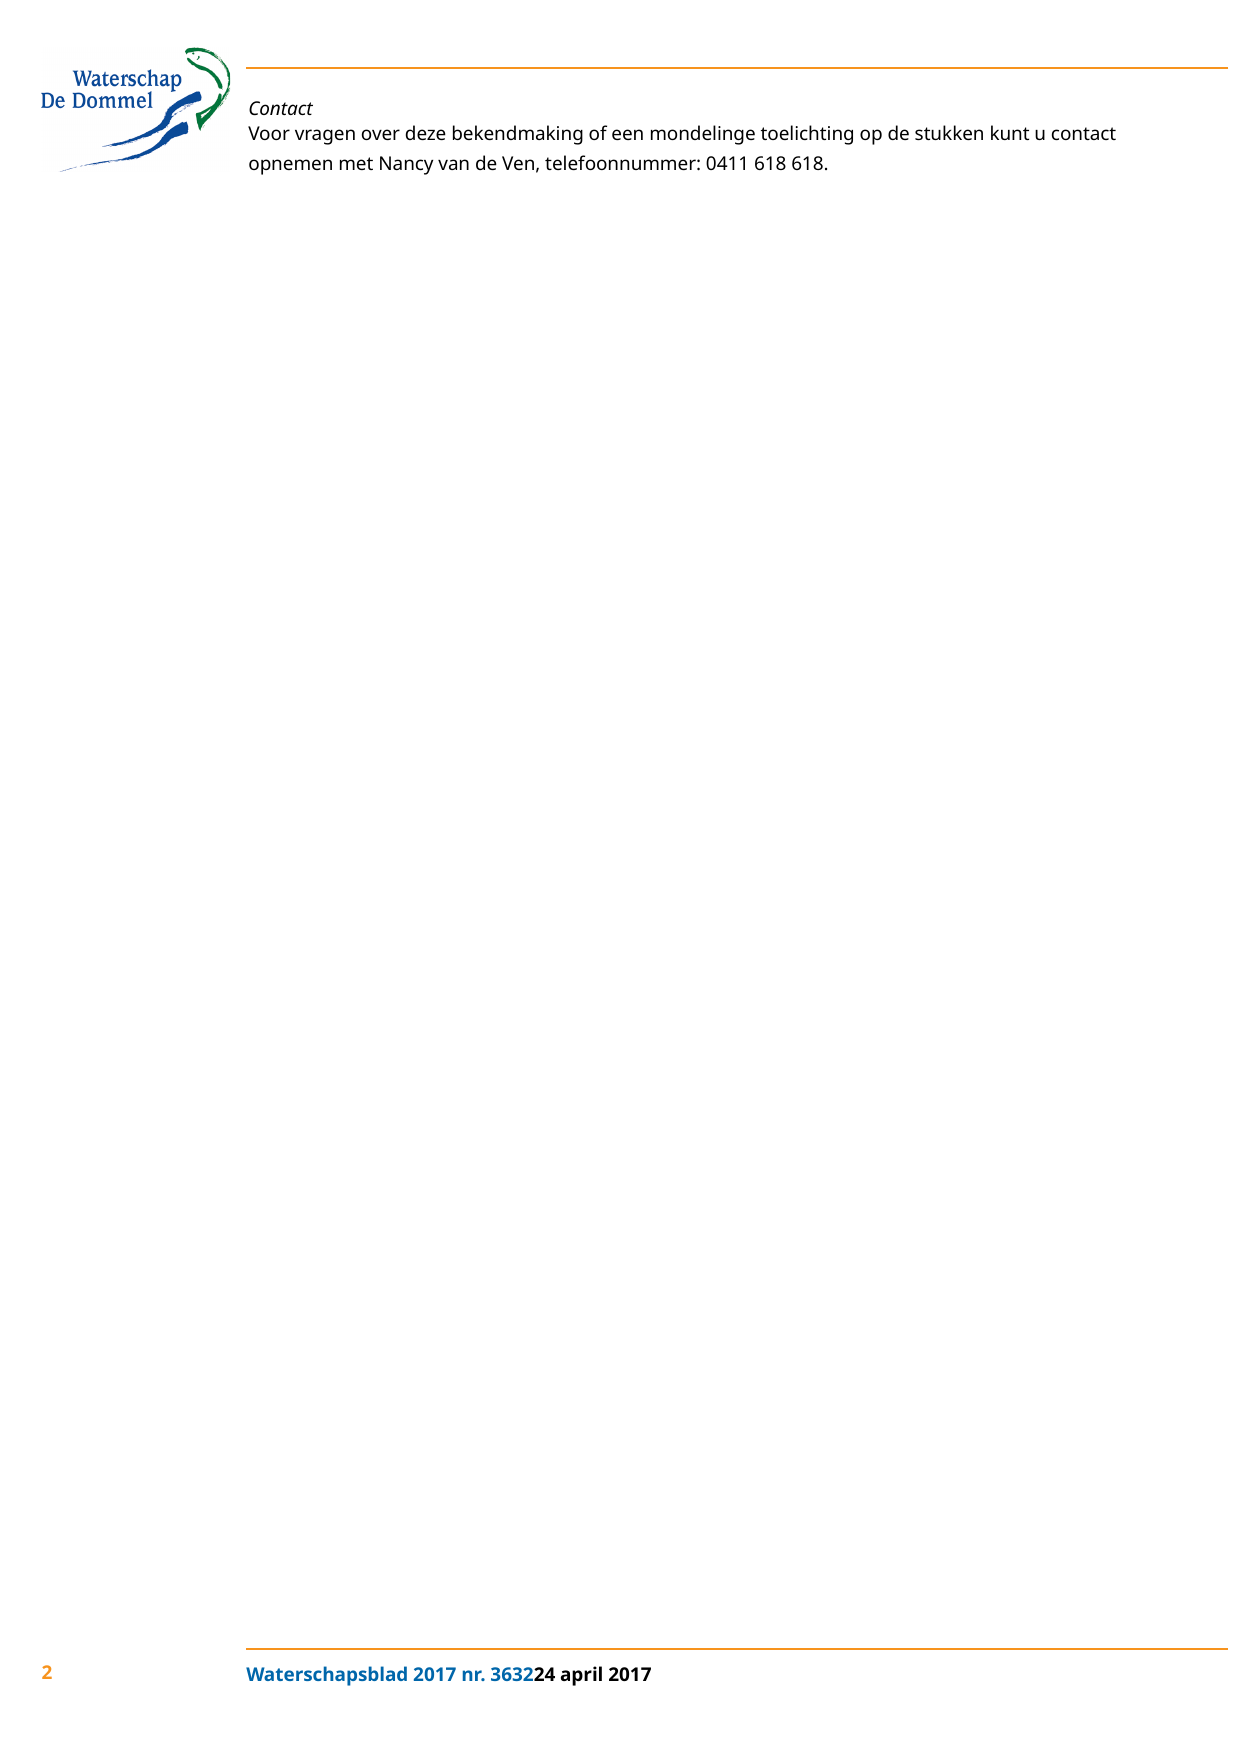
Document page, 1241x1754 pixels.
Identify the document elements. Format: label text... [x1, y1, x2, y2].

text Contact [248, 95, 1152, 121]
picture [41, 47, 231, 172]
text Voor vragen over deze bekendmaking of een mondelinge toelichting op de stukken kunt u contact opnemen met Nancy van de Ven, telefoonnummer: 0411 618 618. [248, 121, 1152, 176]
